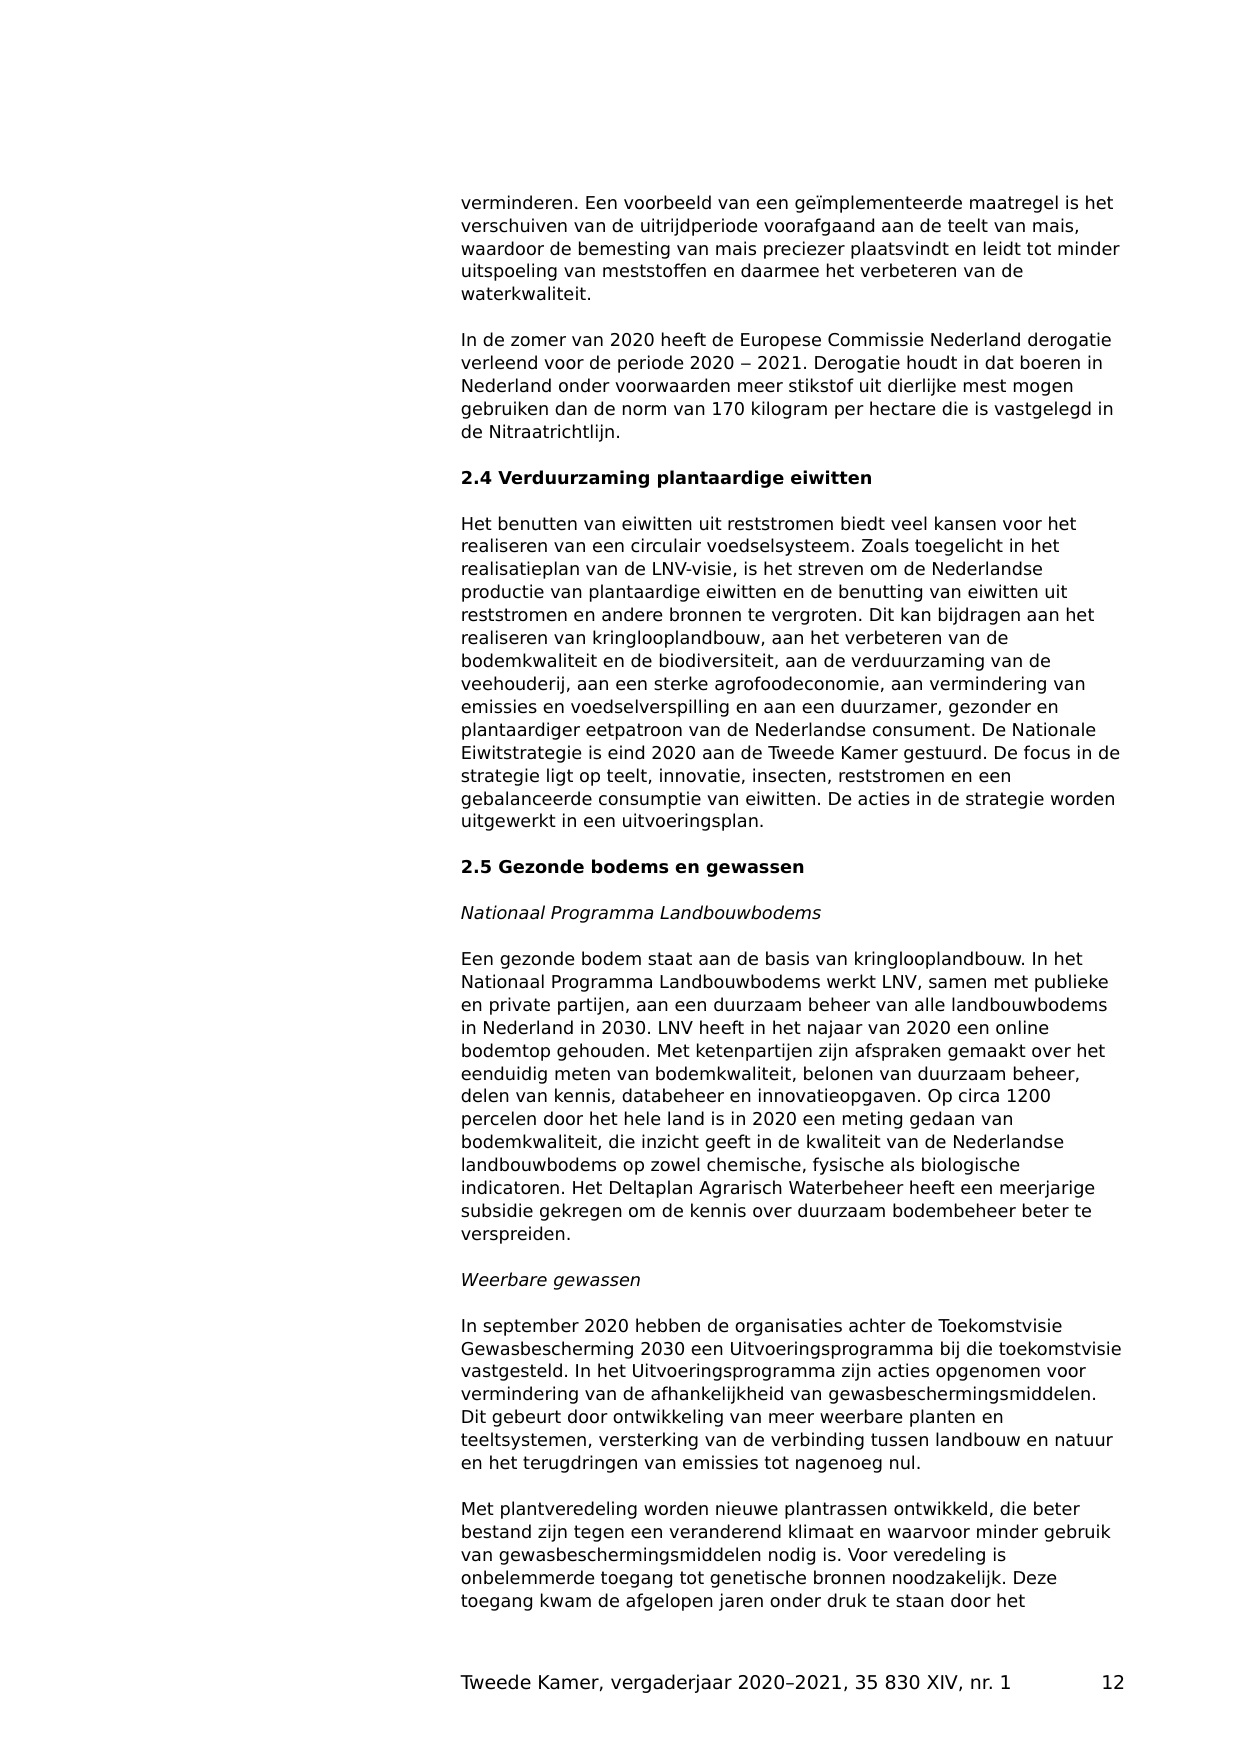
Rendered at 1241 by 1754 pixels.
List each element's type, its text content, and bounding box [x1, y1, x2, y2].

text In september 2020 hebben de organisaties achter de Toekomstvisie Gewasbescherming 2030 een Uitvoeringsprogramma bij die toekomstvisie vastgesteld. In het Uitvoeringsprogramma zijn acties opgenomen voor vermindering van de afhankelijkheid van gewasbeschermingsmiddelen. Dit gebeurt door ontwikkeling van meer weerbare planten en teeltsystemen, versterking van de verbinding tussen landbouw en natuur en het terugdringen van emissies tot nagenoeg nul. [461, 1314, 1125, 1474]
text verminderen. Een voorbeeld van een geïmplementeerde maatregel is het verschuiven van de uitrijdperiode voorafgaand aan de teelt van mais, waardoor de bemesting van mais preciezer plaatsvindt en leidt tot minder uitspoeling van meststoffen en daarmee het verbeteren van de waterkwaliteit. [461, 191, 1125, 305]
text In de zomer van 2020 heeft de Europese Commissie Nederland derogatie verleend voor de periode 2020 ‒ 2021. Derogatie houdt in dat boeren in Nederland onder voorwaarden meer stikstof uit dierlijke mest mogen gebruiken dan de norm van 170 kilogram per hectare die is vastgelegd in de Nitraatrichtlijn. [461, 328, 1125, 443]
text Met plantveredeling worden nieuwe plantrassen ontwikkeld, die beter bestand zijn tegen een veranderend klimaat en waarvoor minder gebruik van gewasbeschermingsmiddelen nodig is. Voor veredeling is onbelemmerde toegang tot genetische bronnen noodzakelijk. Deze toegang kwam de afgelopen jaren onder druk te staan door het [461, 1497, 1125, 1612]
text Nationaal Programma Landbouwbodems [461, 901, 1125, 924]
text 2.4 Verduurzaming plantaardige eiwitten [461, 466, 1125, 489]
text Weerbare gewassen [461, 1268, 1125, 1291]
text Een gezonde bodem staat aan de basis van kringlooplandbouw. In het Nationaal Programma Landbouwbodems werkt LNV, samen met publieke en private partijen, aan een duurzaam beheer van alle landbouwbodems in Nederland in 2030. LNV heeft in het najaar van 2020 een online bodemtop gehouden. Met ketenpartijen zijn afspraken gemaakt over het eenduidig meten van bodemkwaliteit, belonen van duurzaam beheer, delen van kennis, databeheer en innovatieopgaven. Op circa 1200 percelen door het hele land is in 2020 een meting gedaan van bodemkwaliteit, die inzicht geeft in de kwaliteit van de Nederlandse landbouwbodems op zowel chemische, fysische als biologische indicatoren. Het Deltaplan Agrarisch Waterbeheer heeft een meerjarige subsidie gekregen om de kennis over duurzaam bodembeheer beter te verspreiden. [461, 947, 1125, 1245]
text 2.5 Gezonde bodems en gewassen [461, 855, 1125, 878]
text Het benutten van eiwitten uit reststromen biedt veel kansen voor het realiseren van een circulair voedselsysteem. Zoals toegelicht in het realisatieplan van de LNV-visie, is het streven om de Nederlandse productie van plantaardige eiwitten en de benutting van eiwitten uit reststromen en andere bronnen te vergroten. Dit kan bijdragen aan het realiseren van kringlooplandbouw, aan het verbeteren van de bodemkwaliteit en de biodiversiteit, aan de verduurzaming van de veehouderij, aan een sterke agrofoodeconomie, aan vermindering van emissies en voedselverspilling en aan een duurzamer, gezonder en plantaardiger eetpatroon van de Nederlandse consument. De Nationale Eiwitstrategie is eind 2020 aan de Tweede Kamer gestuurd. De focus in de strategie ligt op teelt, innovatie, insecten, reststromen en een gebalanceerde consumptie van eiwitten. De acties in de strategie worden uitgewerkt in een uitvoeringsplan. [461, 512, 1125, 832]
